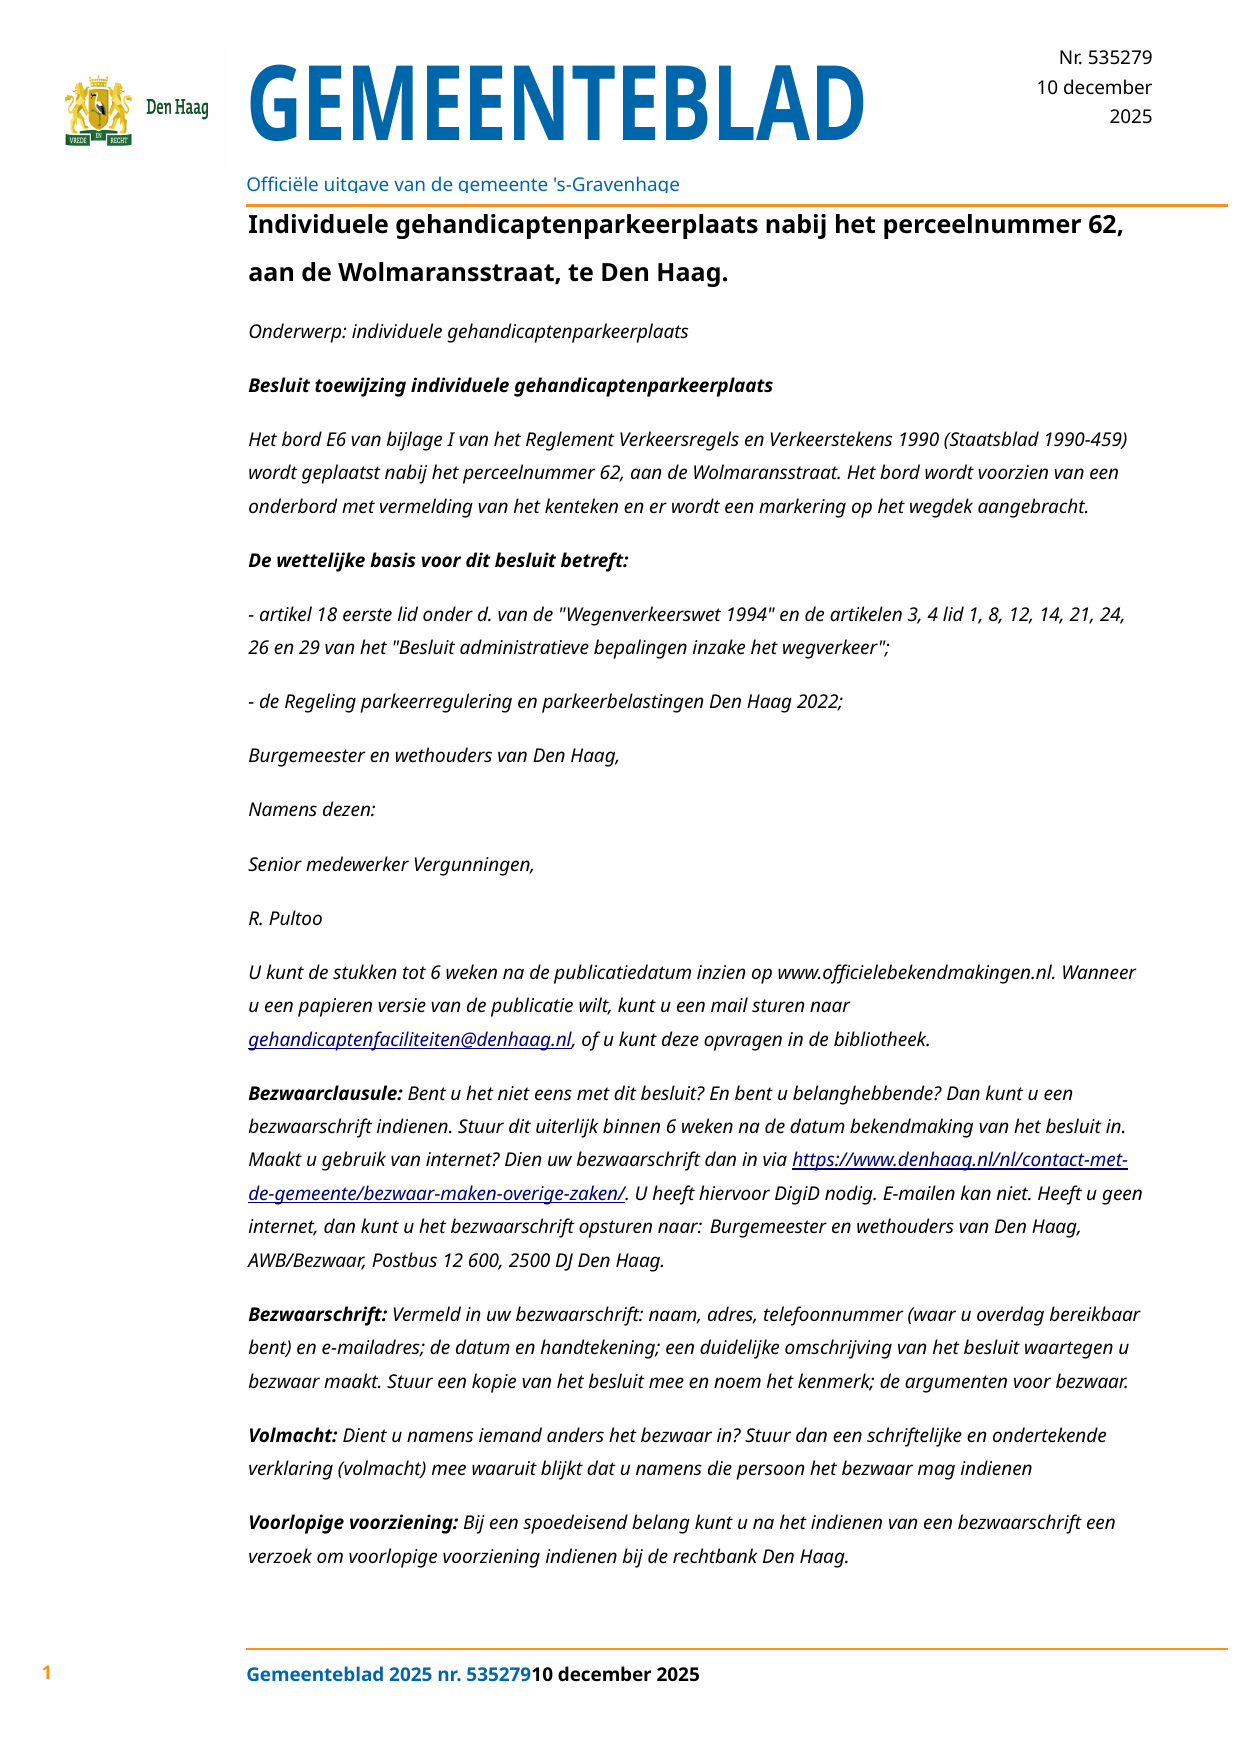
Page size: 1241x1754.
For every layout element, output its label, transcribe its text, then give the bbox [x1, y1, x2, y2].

text - de Regeling parkeerregulering en parkeerbelastingen Den Haag 2022; [248, 688, 1152, 714]
text Volmacht: Dient u namens iemand anders het bezwaar in? Stuur dan een schriftelijke en ondertekende verklaring (volmacht) mee waaruit blijkt dat u namens die persoon het bezwaar mag indienen [248, 1422, 1152, 1481]
text Bezwaarschrift: Vermeld in uw bezwaarschrift: naam, adres, telefoonnummer (waar u overdag bereikbaar bent) en e-mailadres; de datum en handtekening; een duidelijke omschrijving van het besluit waartegen u bezwaar maakt. Stuur een kopie van het besluit mee en noem het kenmerk; de argumenten voor bezwaar. [248, 1301, 1152, 1394]
text R. Pultoo [248, 905, 1152, 931]
text Voorlopige voorziening: Bij een spoedeisend belang kunt u na het indienen van een bezwaarschrift een verzoek om voorlopige voorziening indienen bij de rechtbank Den Haag. [248, 1509, 1152, 1569]
text Senior medewerker Vergunningen, [248, 851, 1152, 876]
text - artikel 18 eerste lid onder d. van de "Wegenverkeerswet 1994" en de artikelen 3, 4 lid 1, 8, 12, 14, 21, 24, 26 en 29 van het "Besluit administratieve bepalingen inzake het wegverkeer"; [248, 601, 1152, 660]
text Besluit toewijzing individuele gehandicaptenparkeerplaats [248, 372, 1152, 398]
text U kunt de stukken tot 6 weken na de publicatiedatum inzien op www.officielebekendmakingen.nl. Wanneer u een papieren versie van de publicatie wilt, kunt u een mail sturen naar gehandicaptenfaciliteiten@denhaag.nl, of u kunt deze opvragen in de bibliotheek. [248, 959, 1152, 1051]
text Onderwerp: individuele gehandicaptenparkeerplaats [248, 318, 1152, 344]
picture [41, 47, 231, 172]
text Burgemeester en wethouders van Den Haag, [248, 743, 1152, 768]
text De wettelijke basis voor dit besluit betreft: [248, 547, 1152, 573]
text Het bord E6 van bijlage I van het Reglement Verkeersregels en Verkeerstekens 1990 (Staatsblad 1990-459) wordt geplaatst nabij het perceelnummer 62, aan de Wolmaransstraat. Het bord wordt voorzien van een onderbord met vermelding van het kenteken en er wordt een markering op het wegdek aangebracht. [248, 426, 1152, 519]
text Namens dezen: [248, 797, 1152, 822]
text Bezwaarclausule: Bent u het niet eens met dit besluit? En bent u belanghebbende? Dan kunt u een bezwaarschrift indienen. Stuur dit uiterlijk binnen 6 weken na de datum bekendmaking van het besluit in. Maakt u gebruik van internet? Dien uw bezwaarschrift dan in via https://www.denhaag.nl/nl/contact-met-de-gemeente/bezwaar-maken-overige-zaken/. U heeft hiervoor DigiD nodig. E-mailen kan niet. Heeft u geen internet, dan kunt u het bezwaarschrift opsturen naar: Burgemeester en wethouders van Den Haag, AWB/Bezwaar, Postbus 12 600, 2500 DJ Den Haag. [248, 1080, 1152, 1273]
text Individuele gehandicaptenparkeerplaats nabij het perceelnummer 62, aan de Wolmaransstraat, te Den Haag. [248, 207, 1152, 288]
